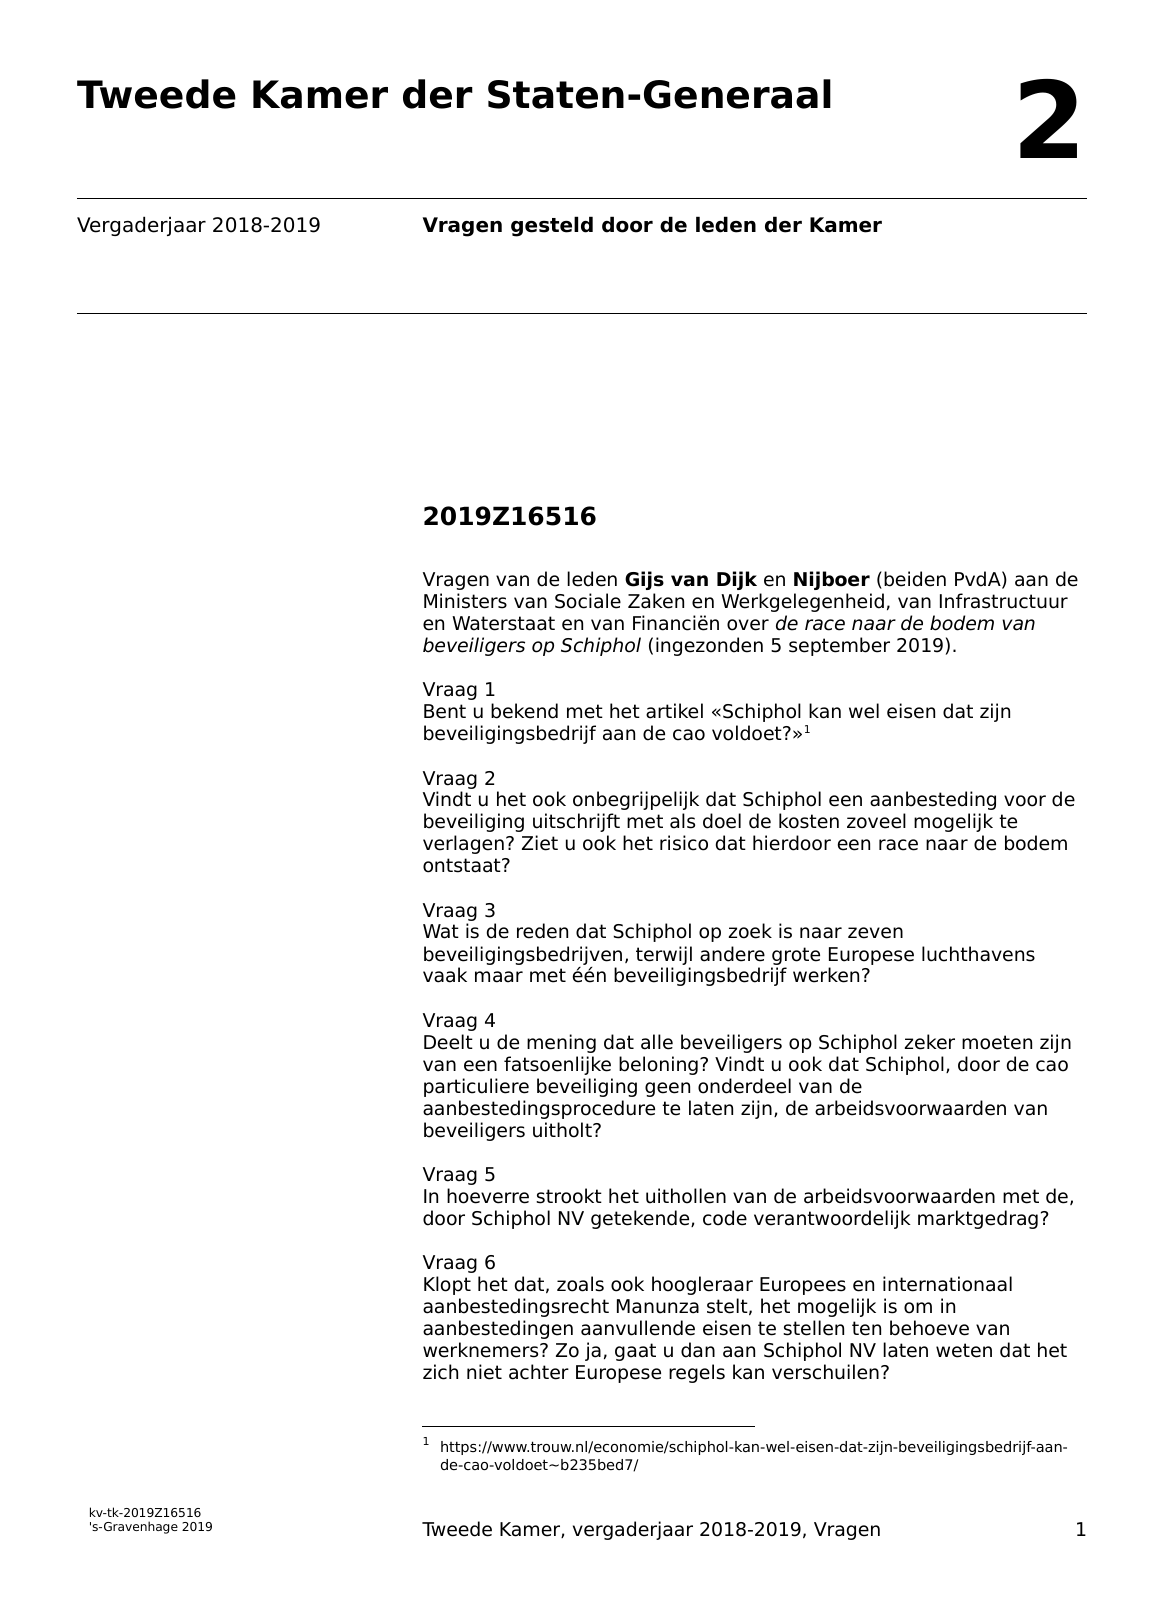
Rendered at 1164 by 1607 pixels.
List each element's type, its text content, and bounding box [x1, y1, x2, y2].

table_cell Vergaderjaar 2018-2019 [77, 199, 422, 313]
text Vraag 2 [422, 767, 1087, 789]
text 's-Gravenhage 2019 [88, 1520, 323, 1534]
text Bent u bekend met het artikel «Schiphol kan wel eisen dat zijn beveiligingsbedrijf aan de cao voldoet?» [422, 701, 1087, 745]
text Vraag 3 [422, 899, 1087, 921]
text Vraag 5 [422, 1164, 1087, 1186]
text Vraag 1 [422, 679, 1087, 701]
text Wat is de reden dat Schiphol op zoek is naar zeven beveiligingsbedrijven, terwijl andere grote Europese luchthavens vaak maar met één beveiligingsbedrijf werken? [422, 921, 1087, 987]
text Deelt u de mening dat alle beveiligers op Schiphol zeker moeten zijn van een fatsoenlijke beloning? Vindt u ook dat Schiphol, door de cao particuliere beveiliging geen onderdeel van de aanbestedingsprocedure te laten zijn, de arbeidsvoorwaarden van beveiligers uitholt? [422, 1032, 1087, 1141]
text In hoeverre strookt het uithollen van de arbeidsvoorwaarden met de, door Schiphol NV getekende, code verantwoordelijk marktgedrag? [422, 1186, 1087, 1229]
text Vraag 4 [422, 1009, 1087, 1032]
text Vindt u het ook onbegrijpelijk dat Schiphol een aanbesteding voor de beveiliging uitschrijft met als doel de kosten zoveel mogelijk te verlagen? Ziet u ook het risico dat hierdoor een race naar de bodem ontstaat? [422, 789, 1087, 877]
text Vraag 6 [422, 1252, 1087, 1274]
text https://www.trouw.nl/economie/schiphol-kan-wel-eisen-dat-zijn-beveiligingsbedrijf-aan-de-cao-voldoet~b235bed7/ [422, 1435, 1087, 1474]
table_header Tweede Kamer der Staten-Generaal [77, 59, 886, 198]
text Vragen van de leden Gijs van Dijk en Nijboer (beiden PvdA) aan de Ministers van Sociale Zaken en Werkgelegenheid, van Infrastructuur en Waterstaat en van Financiën over de race naar de bodem van beveiligers op Schiphol (ingezonden 5 september 2019). [422, 569, 1087, 657]
table_header 2 [886, 59, 1087, 198]
text 2019Z16516 [422, 502, 1087, 531]
text kv-tk-2019Z16516 [88, 1506, 323, 1520]
text Klopt het dat, zoals ook hoogleraar Europees en internationaal aanbestedingsrecht Manunza stelt, het mogelijk is om in aanbestedingen aanvullende eisen te stellen ten behoeve van werknemers? Zo ja, gaat u dan aan Schiphol NV laten weten dat het zich niet achter Europese regels kan verschuilen? [422, 1274, 1087, 1384]
table_cell Vragen gesteld door de leden der Kamer [422, 199, 1087, 313]
